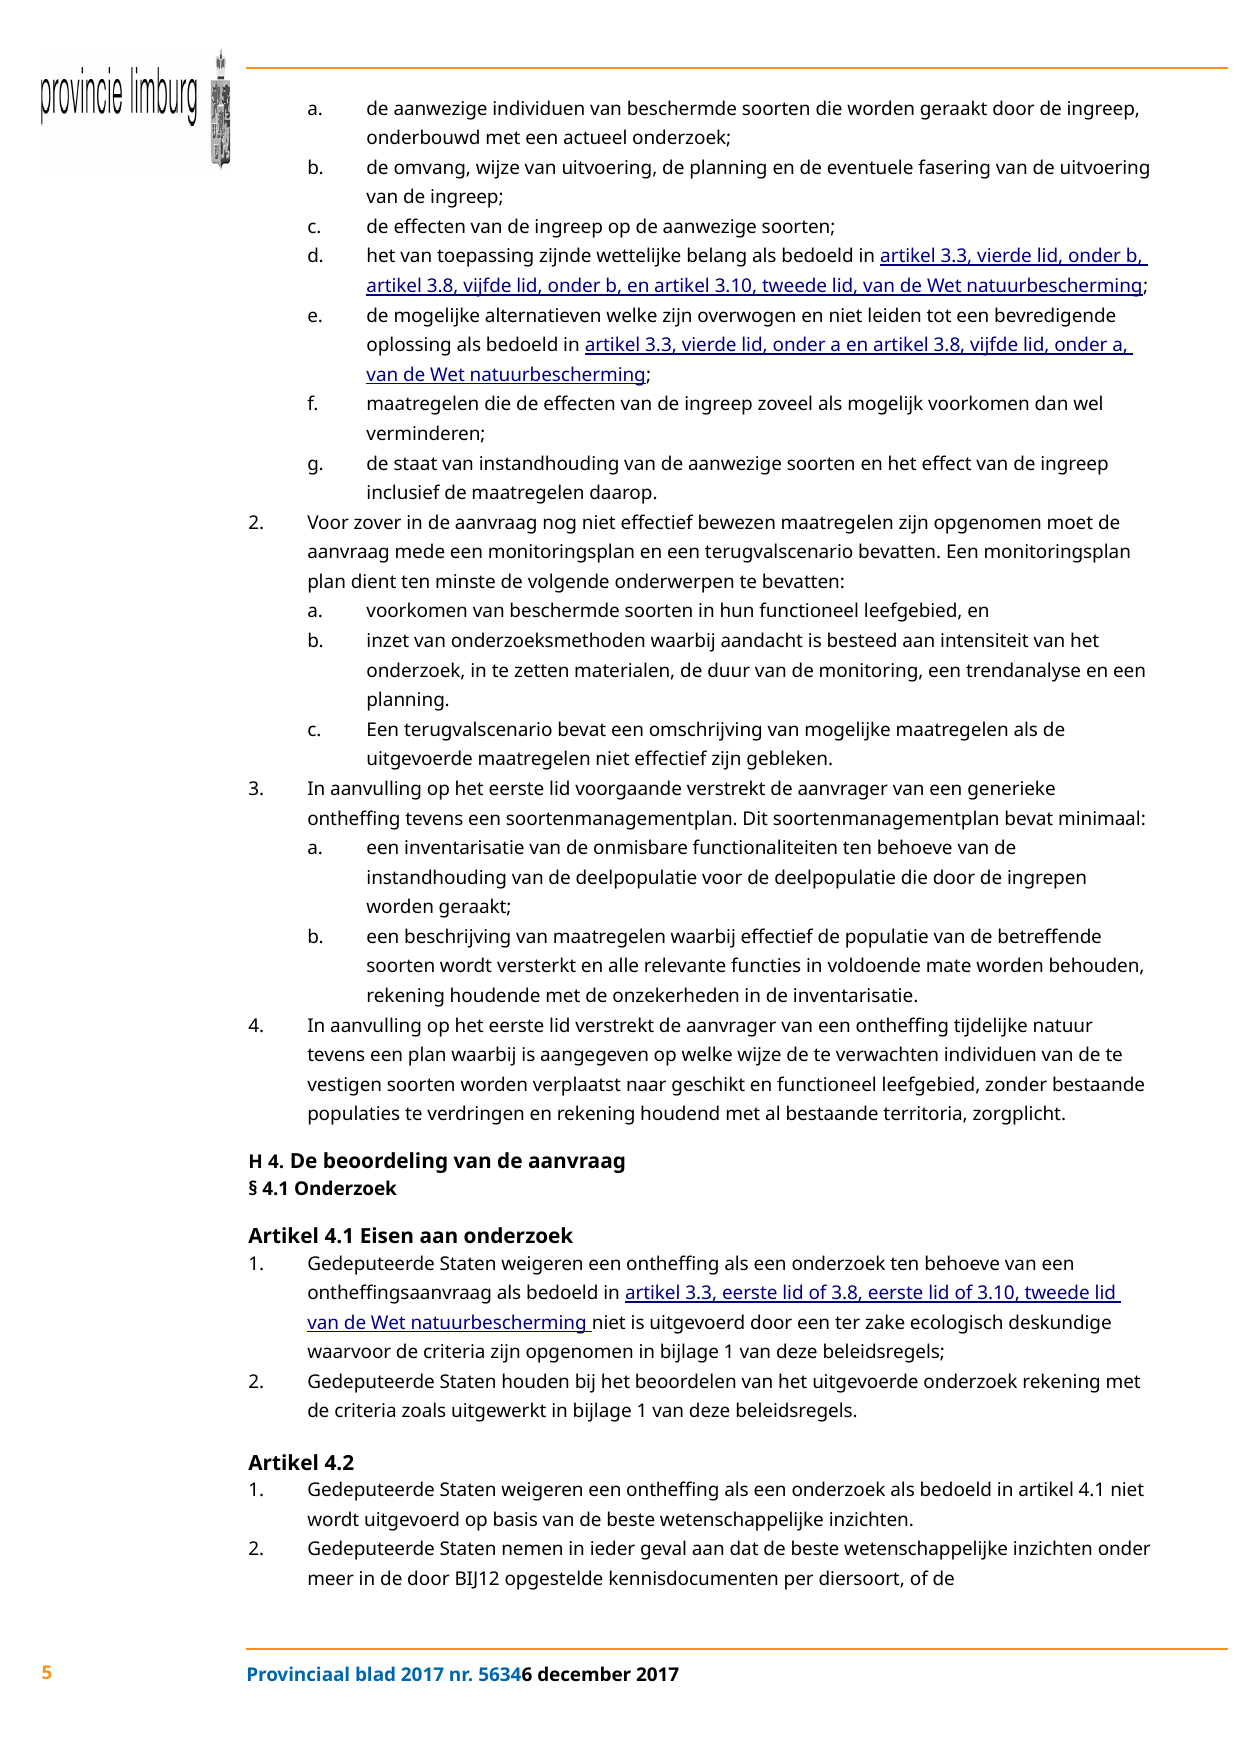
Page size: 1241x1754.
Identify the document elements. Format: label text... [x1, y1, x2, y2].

list de staat van instandhouding van de aanwezige soorten en het effect van de ingreep inclusief de maatregelen daarop. [307, 450, 1152, 505]
list In aanvulling op het eerste lid verstrekt de aanvrager van een ontheffing tijdelijke natuur tevens een plan waarbij is aangegeven op welke wijze de te verwachten individuen van de te vestigen soorten worden verplaatst naar geschikt en functioneel leefgebied, zonder bestaande populaties te verdringen en rekening houdend met al bestaande territoria, zorgplicht. [248, 1012, 1152, 1126]
list maatregelen die de effecten van de ingreep zoveel als mogelijk voorkomen dan wel verminderen; [307, 391, 1152, 446]
text Artikel 4.2 [248, 1448, 1152, 1476]
list een inventarisatie van de onmisbare functionaliteiten ten behoeve van de instandhouding van de deelpopulatie voor de deelpopulatie die door de ingrepen worden geraakt; [307, 834, 1152, 919]
text H 4. De beoordeling van de aanvraag [248, 1146, 1152, 1175]
list Voor zover in de aanvraag nog niet effectief bewezen maatregelen zijn opgenomen moet de aanvraag mede een monitoringsplan en een terugvalscenario bevatten. Een monitoringsplan plan dient ten minste de volgende onderwerpen te bevatten: [248, 509, 1152, 594]
list Gedeputeerde Staten nemen in ieder geval aan dat de beste wetenschappelijke inzichten onder meer in de door BIJ12 opgestelde kennisdocumenten per diersoort, of de [248, 1536, 1152, 1591]
text § 4.1 Onderzoek [248, 1175, 1152, 1200]
list de mogelijke alternatieven welke zijn overwogen en niet leiden tot een bevredigende oplossing als bedoeld in artikel 3.3, vierde lid, onder a en artikel 3.8, vijfde lid, onder a, van de Wet natuurbescherming; [307, 302, 1152, 387]
list Gedeputeerde Staten houden bij het beoordelen van het uitgevoerde onderzoek rekening met de criteria zoals uitgewerkt in bijlage 1 van deze beleidsregels. [248, 1368, 1152, 1423]
picture [41, 47, 231, 172]
list inzet van onderzoeksmethoden waarbij aandacht is besteed aan intensiteit van het onderzoek, in te zetten materialen, de duur van de monitoring, een trendanalyse en een planning. [307, 627, 1152, 712]
list Gedeputeerde Staten weigeren een ontheffing als een onderzoek ten behoeve van een ontheffingsaanvraag als bedoeld in artikel 3.3, eerste lid of 3.8, eerste lid of 3.10, tweede lid van de Wet natuurbescherming niet is uitgevoerd door een ter zake ecologisch deskundige waarvoor de criteria zijn opgenomen in bijlage 1 van deze beleidsregels; [248, 1250, 1152, 1364]
list de aanwezige individuen van beschermde soorten die worden geraakt door de ingreep, onderbouwd met een actueel onderzoek; [307, 95, 1152, 150]
list In aanvulling op het eerste lid voorgaande verstrekt de aanvrager van een generieke ontheffing tevens een soortenmanagementplan. Dit soortenmanagementplan bevat minimaal: [248, 775, 1152, 831]
text Artikel 4.1 Eisen aan onderzoek [248, 1221, 1152, 1250]
list het van toepassing zijnde wettelijke belang als bedoeld in artikel 3.3, vierde lid, onder b, artikel 3.8, vijfde lid, onder b, en artikel 3.10, tweede lid, van de Wet natuurbescherming; [307, 243, 1152, 298]
list Een terugvalscenario bevat een omschrijving van mogelijke maatregelen als de uitgevoerde maatregelen niet effectief zijn gebleken. [307, 716, 1152, 771]
list voorkomen van beschermde soorten in hun functioneel leefgebied, en [307, 598, 1152, 623]
list de effecten van de ingreep op de aanwezige soorten; [307, 213, 1152, 239]
list de omvang, wijze van uitvoering, de planning en de eventuele fasering van de uitvoering van de ingreep; [307, 154, 1152, 209]
list Gedeputeerde Staten weigeren een ontheffing als een onderzoek als bedoeld in artikel 4.1 niet wordt uitgevoerd op basis van de beste wetenschappelijke inzichten. [248, 1476, 1152, 1532]
list een beschrijving van maatregelen waarbij effectief de populatie van de betreffende soorten wordt versterkt en alle relevante functies in voldoende mate worden behouden, rekening houdende met de onzekerheden in de inventarisatie. [307, 923, 1152, 1008]
